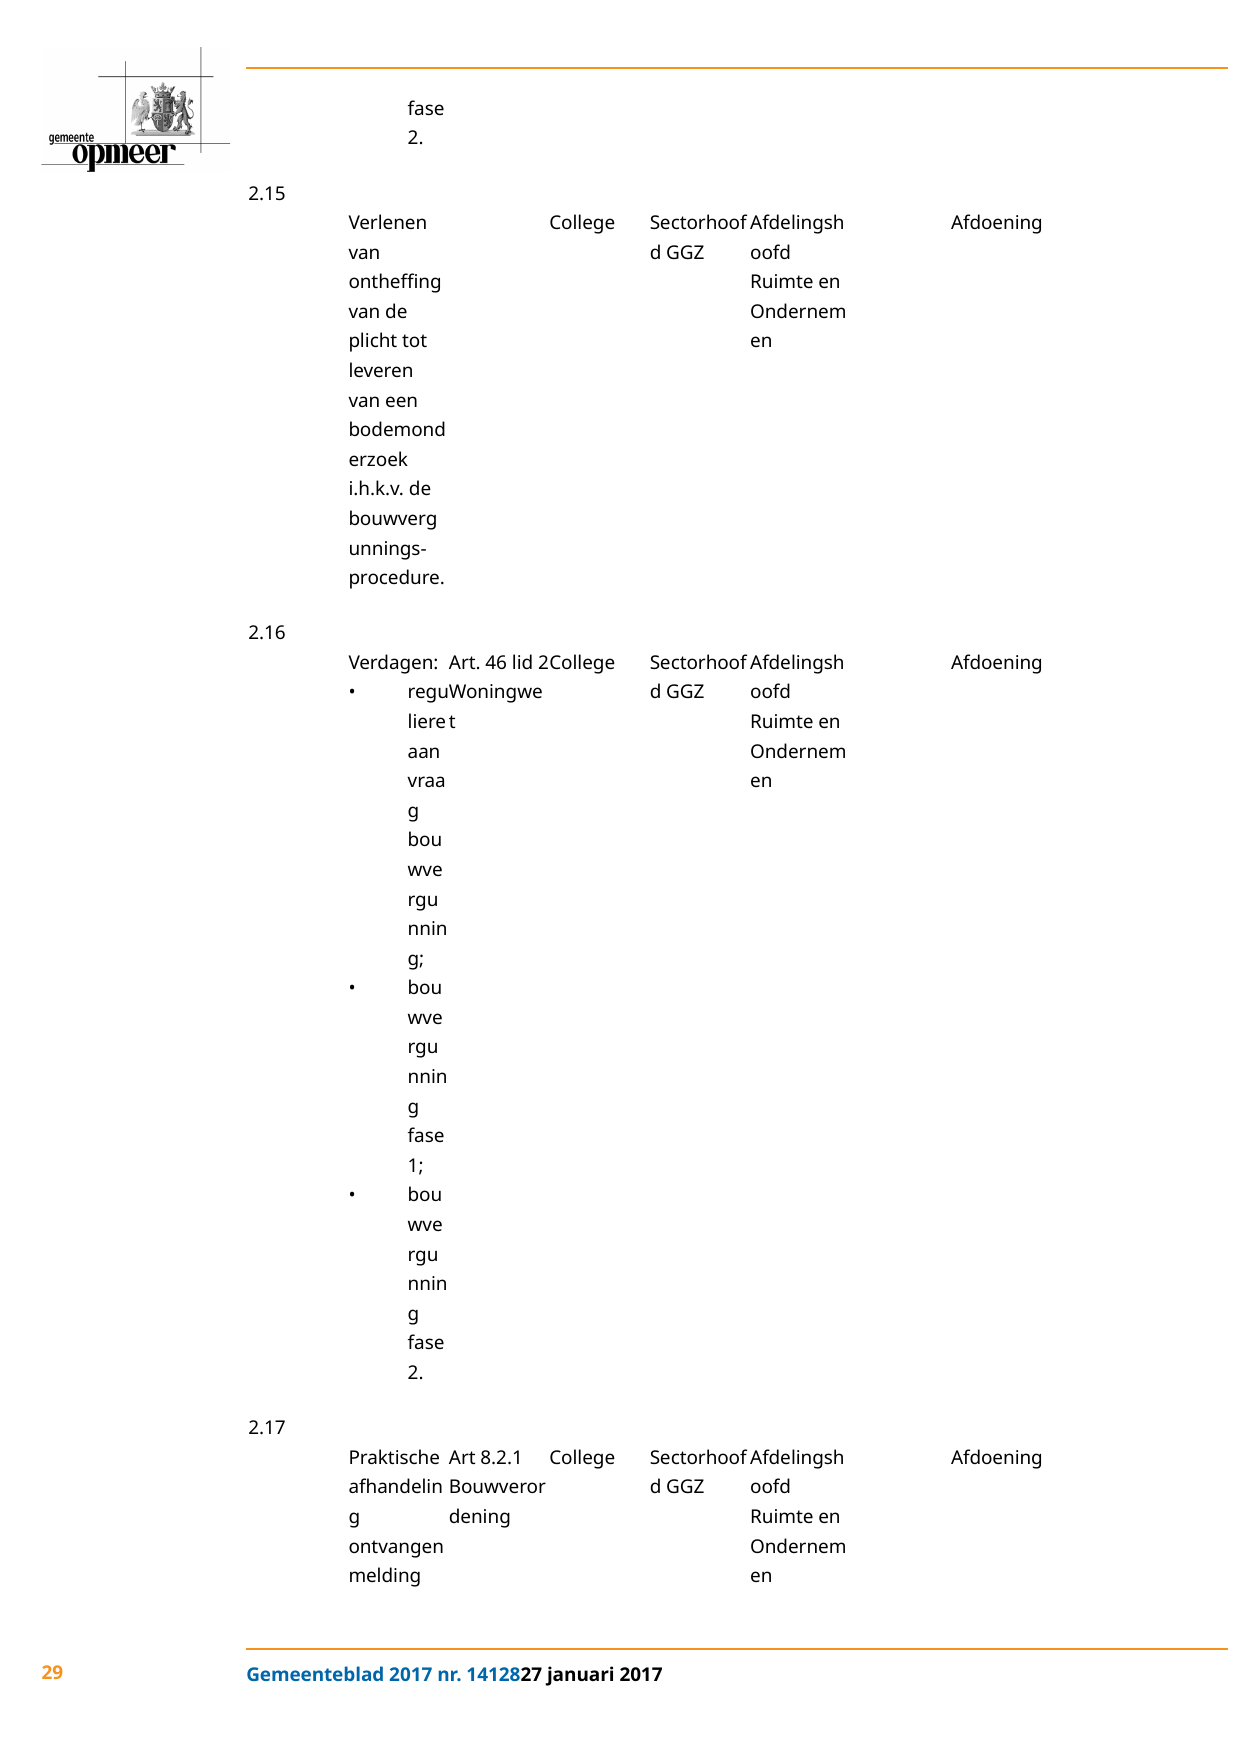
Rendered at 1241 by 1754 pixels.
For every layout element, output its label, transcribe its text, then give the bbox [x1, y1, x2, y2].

table_cell [850, 1415, 951, 1588]
table_cell Afdelingshoofd Ruimte en Ondernemen [750, 1415, 850, 1588]
table_cell Sectorhoofd GGZ [650, 180, 750, 619]
table_cell [449, 180, 549, 619]
table_cell Verlenen van ontheffing van de plicht tot leveren van een bodemonderzoek i.h.k.v. de bouwvergunnings-procedure. [348, 180, 449, 619]
table_cell 2.16 [248, 620, 348, 1414]
table_cell [850, 620, 951, 1414]
table_cell [750, 95, 850, 180]
table_cell Art. 46 lid 2 Woningwet [449, 620, 549, 1414]
table_cell Art 8.2.1 Bouwverordening [449, 1415, 549, 1588]
table_cell 2.15 [248, 180, 348, 619]
table_cell Verdagen: reguliere aanvraag bouwvergunning; bouwvergunning fase 1; bouwvergunning fase 2. [348, 620, 449, 1414]
table_cell [1051, 620, 1152, 1414]
table_cell Praktische afhandeling ontvangen melding [348, 1415, 449, 1588]
table_cell [1051, 95, 1152, 180]
table_cell Afdelingshoofd Ruimte en Ondernemen [750, 180, 850, 619]
table_cell Sectorhoofd GGZ [650, 620, 750, 1414]
table_cell [1051, 1415, 1152, 1588]
table_cell Sectorhoofd GGZ [650, 1415, 750, 1588]
table_cell College [549, 1415, 649, 1588]
table_cell [248, 95, 348, 180]
table_cell College [549, 180, 649, 619]
table_cell [549, 95, 649, 180]
table_cell fase 2. [348, 95, 449, 180]
picture [41, 47, 231, 172]
table_cell Afdelingshoofd Ruimte en Ondernemen [750, 620, 850, 1414]
table_cell [850, 180, 951, 619]
table_cell College [549, 620, 649, 1414]
table_cell Afdoening [951, 180, 1051, 619]
table_cell [449, 95, 549, 180]
table_cell 2.17 [248, 1415, 348, 1588]
table_cell [951, 95, 1051, 180]
table_cell Afdoening [951, 1415, 1051, 1588]
table_cell [1051, 180, 1152, 619]
table_cell Afdoening [951, 620, 1051, 1414]
table_cell [850, 95, 951, 180]
table_cell [650, 95, 750, 180]
